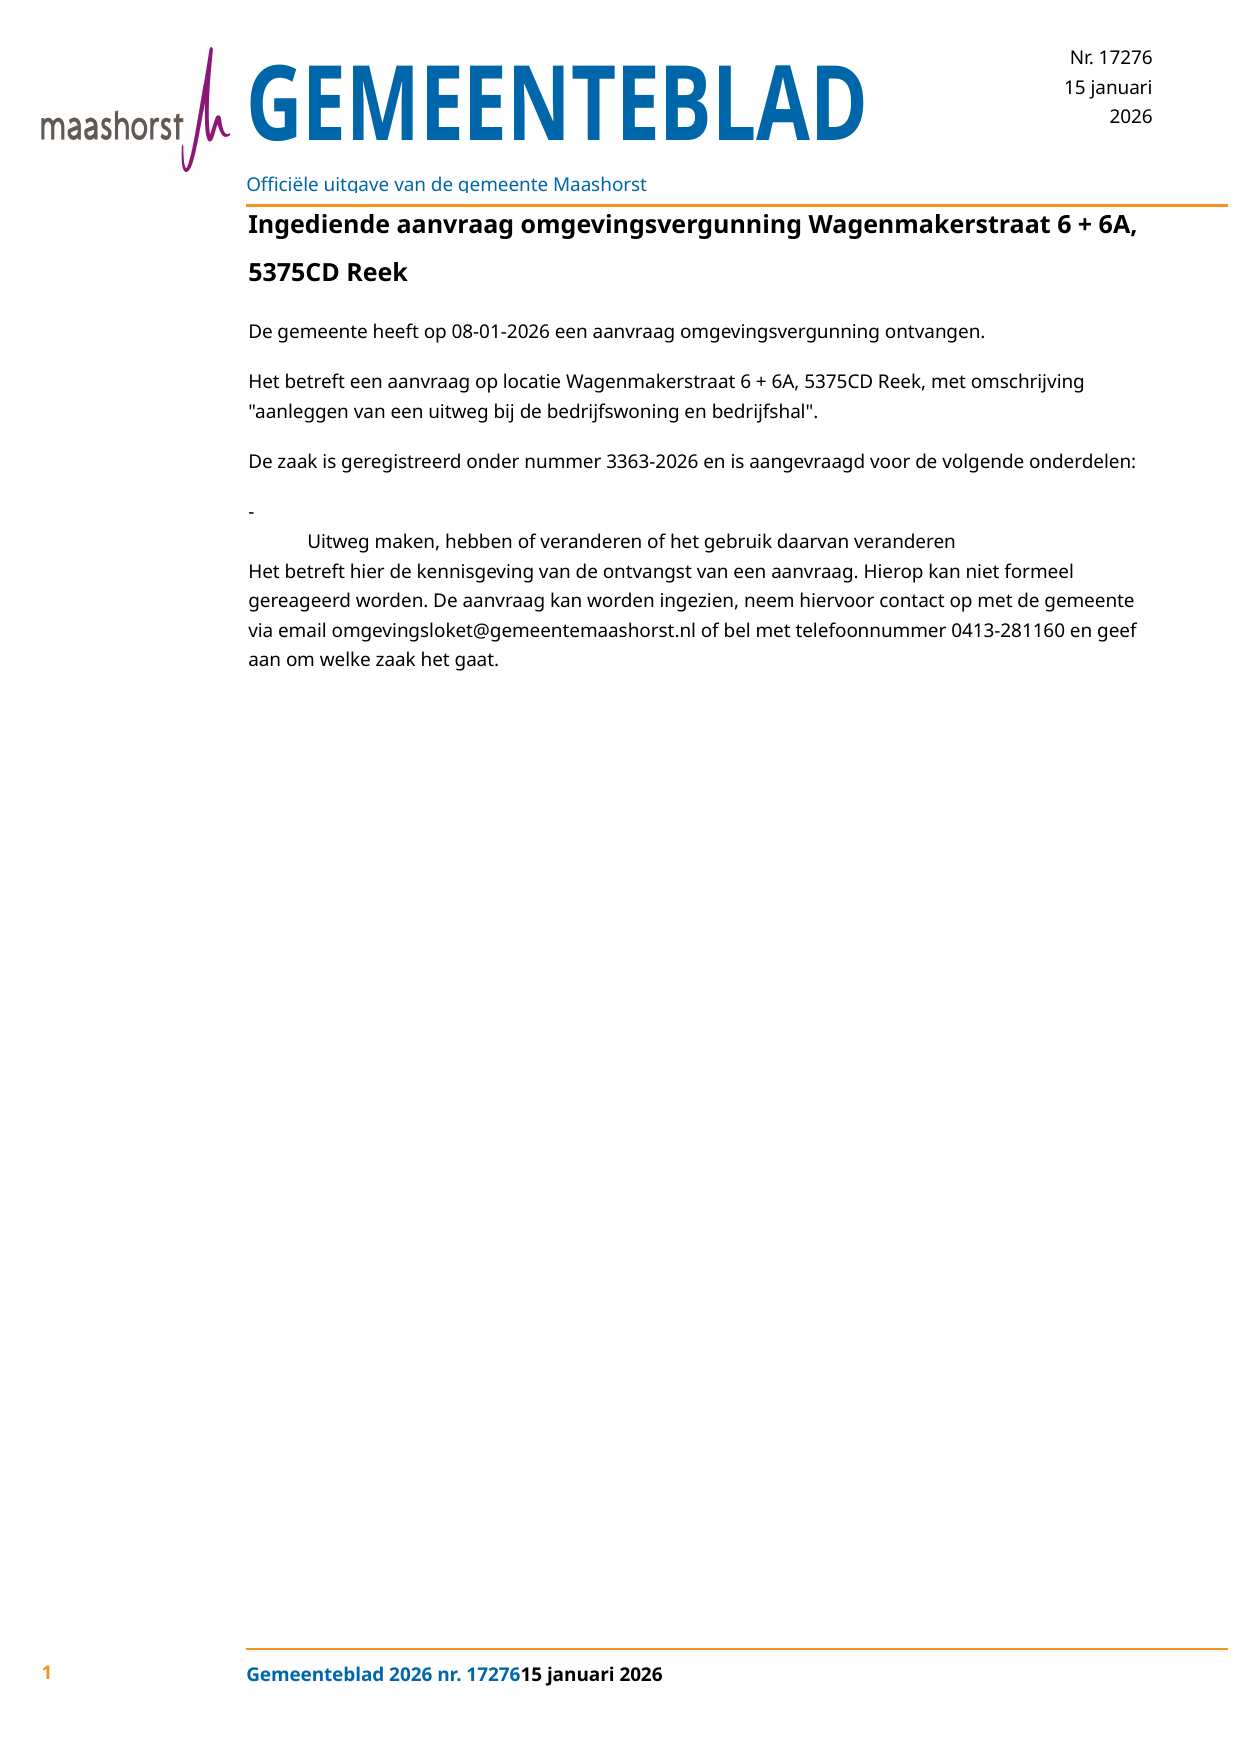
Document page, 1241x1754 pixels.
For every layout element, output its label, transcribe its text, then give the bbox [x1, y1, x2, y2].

picture [41, 47, 231, 172]
text Ingediende aanvraag omgevingsvergunning Wagenmakerstraat 6 + 6A, 5375CD Reek [248, 207, 1152, 288]
text Het betreft een aanvraag op locatie Wagenmakerstraat 6 + 6A, 5375CD Reek, met omschrijving "aanleggen van een uitweg bij de bedrijfswoning en bedrijfshal". [248, 368, 1152, 424]
text Het betreft hier de kennisgeving van de ontvangst van een aanvraag. Hierop kan niet formeel gereageerd worden. De aanvraag kan worden ingezien, neem hiervoor contact op met de gemeente via email omgevingsloket@gemeentemaashorst.nl of bel met telefoonnummer 0413-281160 en geef aan om welke zaak het gaat. [248, 558, 1152, 672]
list Uitweg maken, hebben of veranderen of het gebruik daarvan veranderen [248, 528, 1152, 554]
text De zaak is geregistreerd onder nummer 3363-2026 en is aangevraagd voor de volgende onderdelen: [248, 448, 1152, 474]
text De gemeente heeft op 08-01-2026 een aanvraag omgevingsvergunning ontvangen. [248, 318, 1152, 344]
